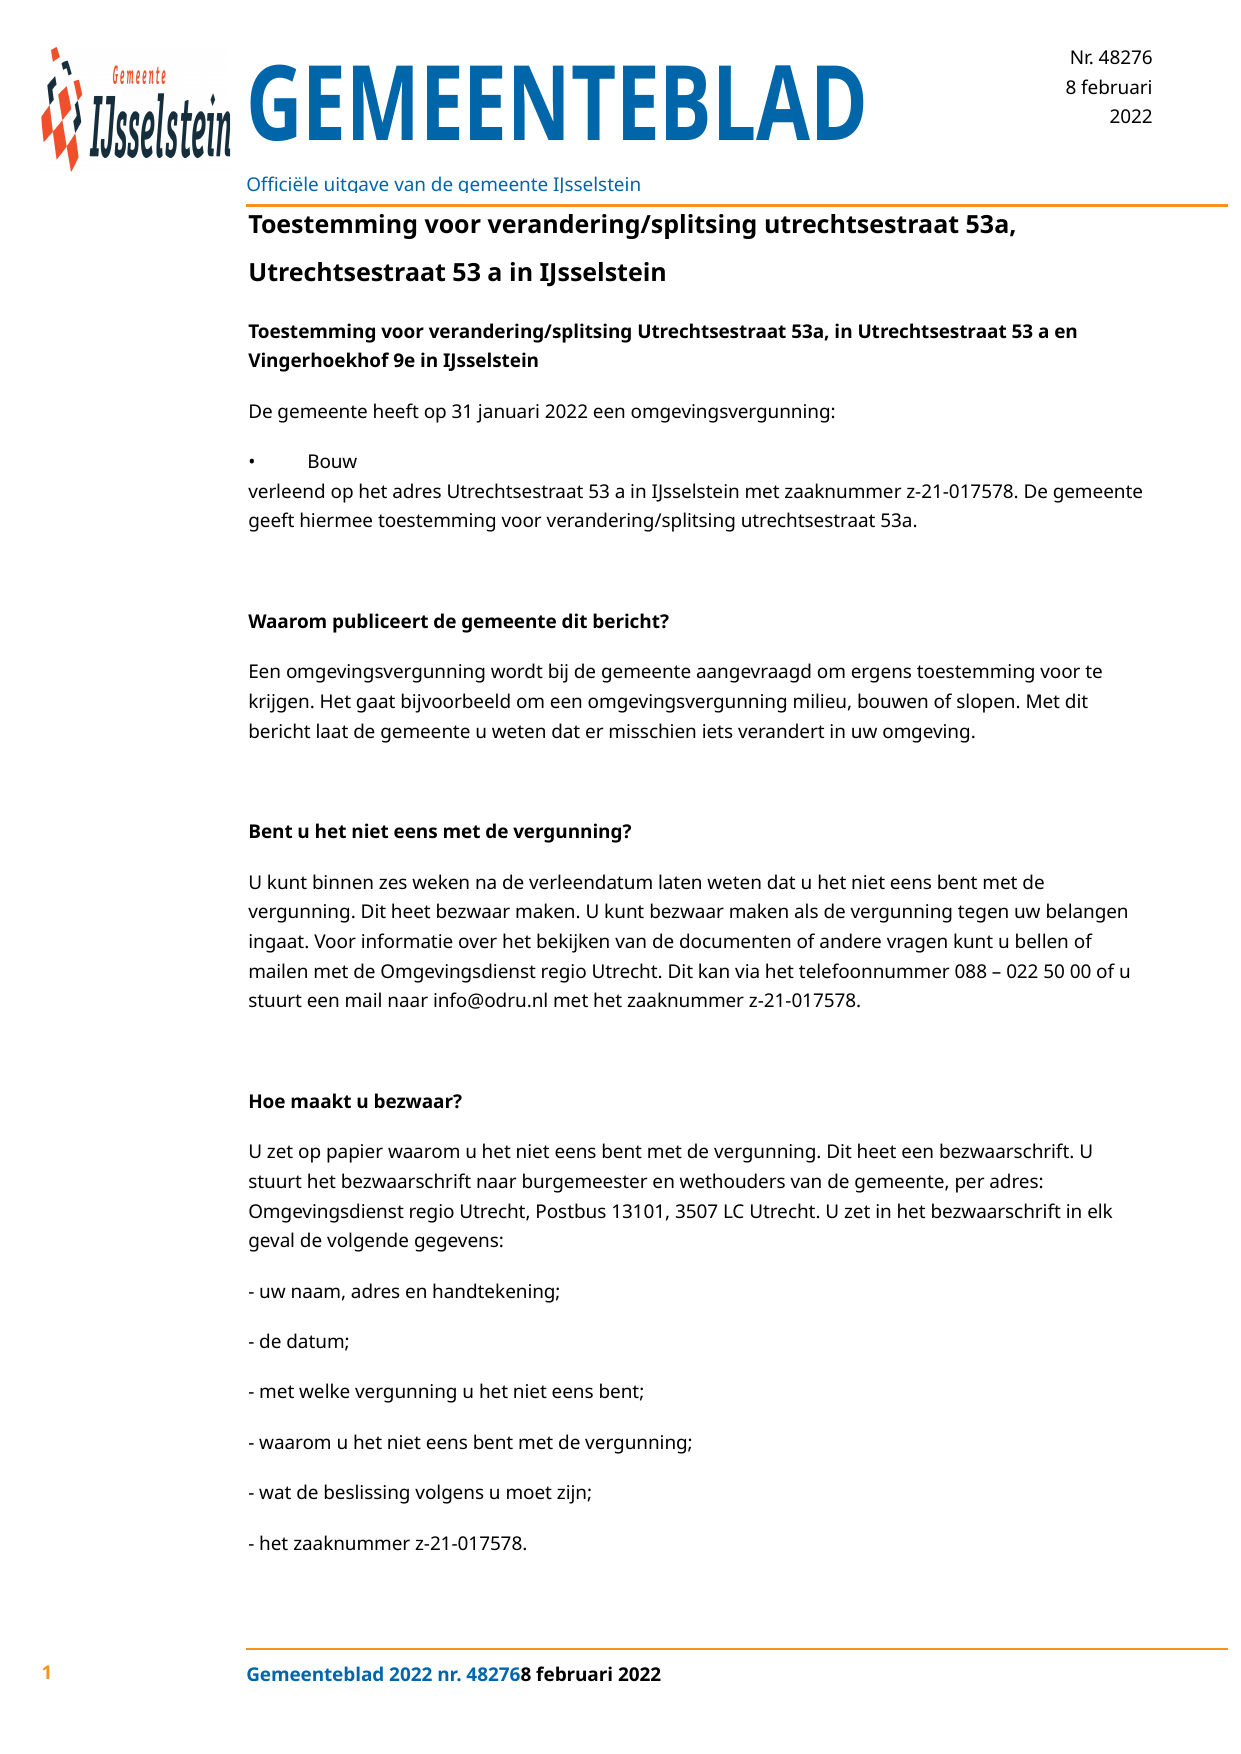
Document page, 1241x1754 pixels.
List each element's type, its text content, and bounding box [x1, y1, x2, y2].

text De gemeente heeft op 31 januari 2022 een omgevingsvergunning: [248, 398, 1152, 424]
text Bent u het niet eens met de vergunning? [248, 819, 1152, 844]
text Toestemming voor verandering/splitsing Utrechtsestraat 53a, in Utrechtsestraat 53 a en Vingerhoekhof 9e in IJsselstein [248, 318, 1152, 373]
text U kunt binnen zes weken na de verleendatum laten weten dat u het niet eens bent met de vergunning. Dit heet bezwaar maken. U kunt bezwaar maken als de vergunning tegen uw belangen ingaat. Voor informatie over het bekijken van de documenten of andere vragen kunt u bellen of mailen met de Omgevingsdienst regio Utrecht. Dit kan via het telefoonnummer 088 – 022 50 00 of u stuurt een mail naar info@odru.nl met het zaaknummer z-21-017578. [248, 869, 1152, 1013]
text - waarom u het niet eens bent met de vergunning; [248, 1429, 1152, 1455]
text verleend op het adres Utrechtsestraat 53 a in IJsselstein met zaaknummer z-21-017578. De gemeente geeft hiermee toestemming voor verandering/splitsing utrechtsestraat 53a. [248, 478, 1152, 533]
text - wat de beslissing volgens u moet zijn; [248, 1479, 1152, 1505]
text - uw naam, adres en handtekening; [248, 1278, 1152, 1304]
text - met welke vergunning u het niet eens bent; [248, 1379, 1152, 1404]
text - het zaaknummer z-21-017578. [248, 1530, 1152, 1556]
text Waarom publiceert de gemeente dit bericht? [248, 608, 1152, 634]
text Hoe maakt u bezwaar? [248, 1088, 1152, 1114]
text Een omgevingsvergunning wordt bij de gemeente aangevraagd om ergens toestemming voor te krijgen. Het gaat bijvoorbeeld om een omgevingsvergunning milieu, bouwen of slopen. Met dit bericht laat de gemeente u weten dat er misschien iets verandert in uw omgeving. [248, 659, 1152, 744]
text - de datum; [248, 1328, 1152, 1354]
picture [41, 47, 231, 172]
text Toestemming voor verandering/splitsing utrechtsestraat 53a, Utrechtsestraat 53 a in IJsselstein [248, 207, 1152, 288]
text U zet op papier waarom u het niet eens bent met de vergunning. Dit heet een bezwaarschrift. U stuurt het bezwaarschrift naar burgemeester en wethouders van de gemeente, per adres: Omgevingsdienst regio Utrecht, Postbus 13101, 3507 LC Utrecht. U zet in het bezwaarschrift in elk geval de volgende gegevens: [248, 1139, 1152, 1253]
list Bouw [248, 448, 1152, 474]
